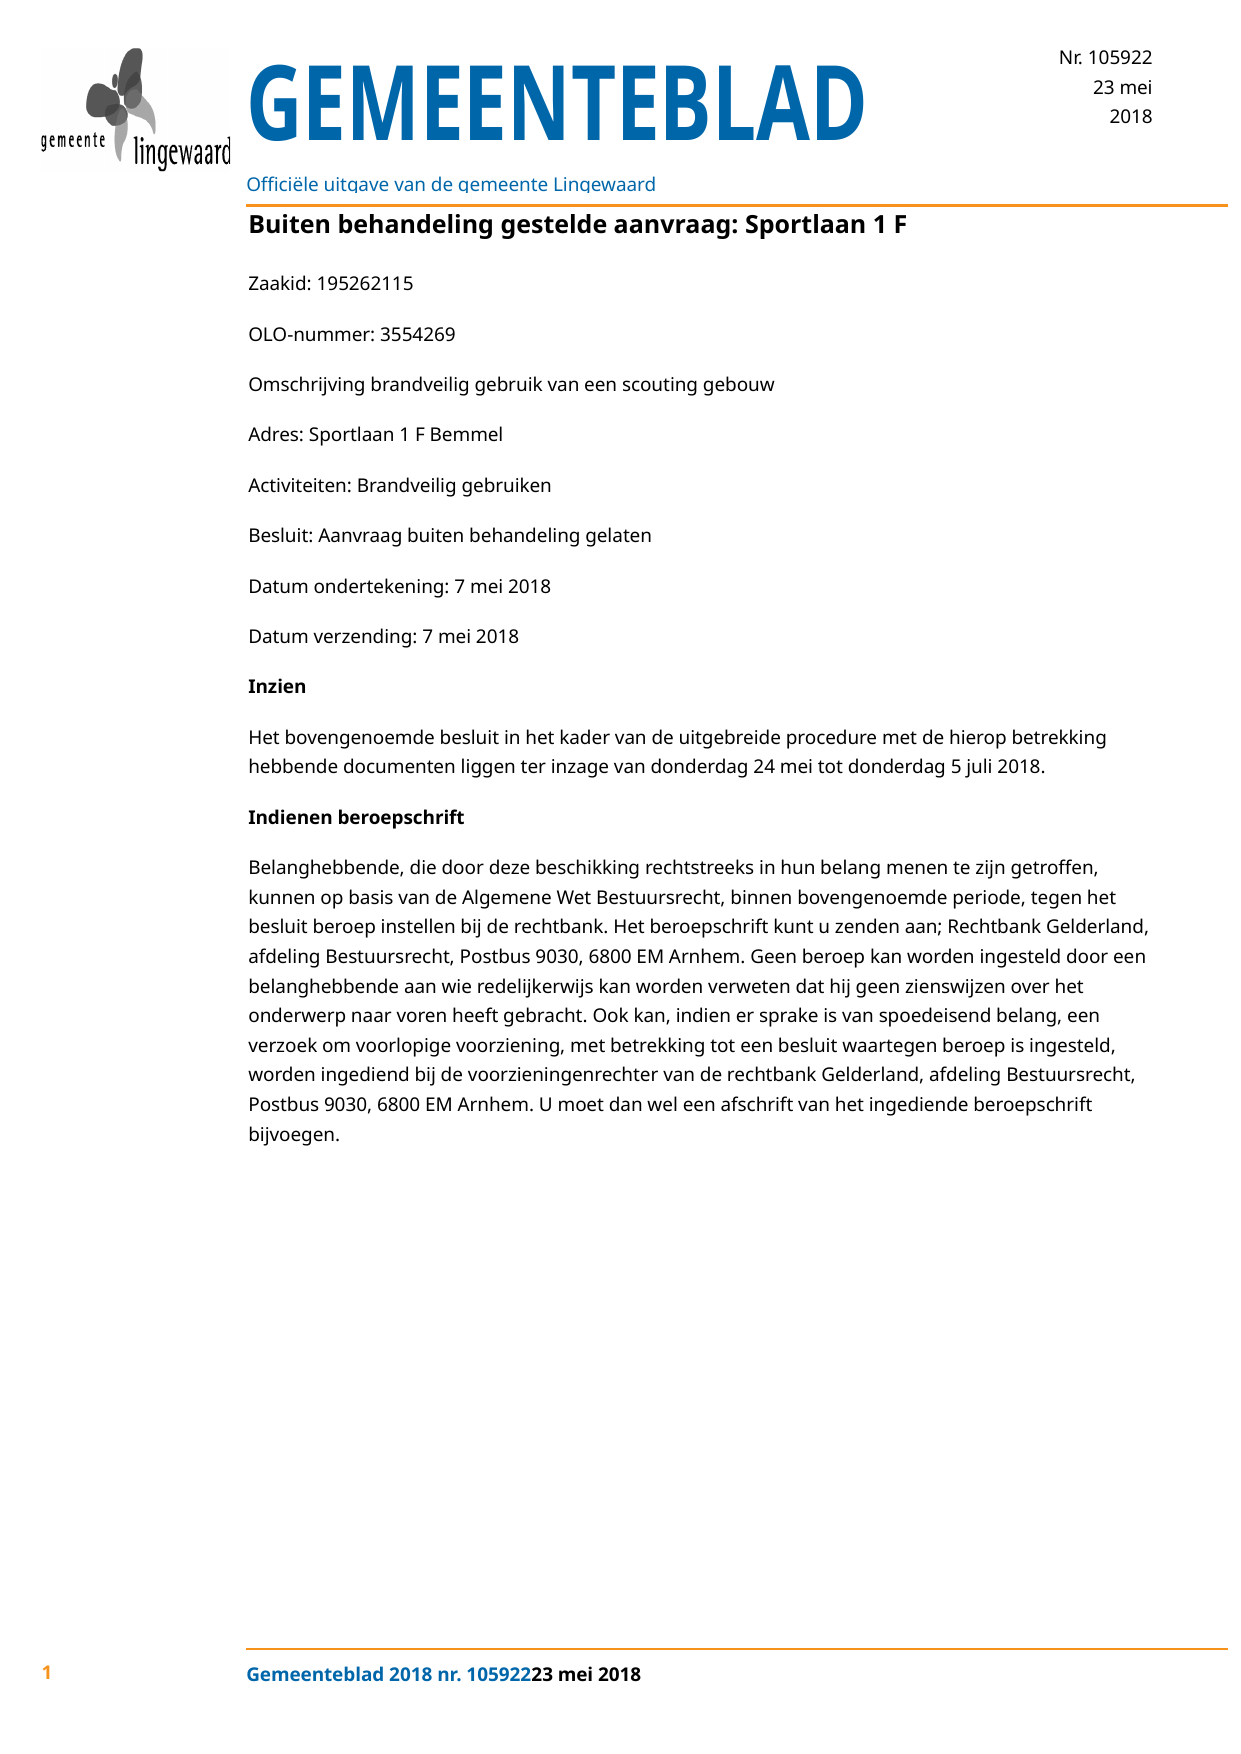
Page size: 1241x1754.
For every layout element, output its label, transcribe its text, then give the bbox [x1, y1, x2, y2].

text Belanghebbende, die door deze beschikking rechtstreeks in hun belang menen te zijn getroffen, kunnen op basis van de Algemene Wet Bestuursrecht, binnen bovengenoemde periode, tegen het besluit beroep instellen bij de rechtbank. Het beroepschrift kunt u zenden aan; Rechtbank Gelderland, afdeling Bestuursrecht, Postbus 9030, 6800 EM Arnhem. Geen beroep kan worden ingesteld door een belanghebbende aan wie redelijkerwijs kan worden verweten dat hij geen zienswijzen over het onderwerp naar voren heeft gebracht. Ook kan, indien er sprake is van spoedeisend belang, een verzoek om voorlopige voorziening, met betrekking tot een besluit waartegen beroep is ingesteld, worden ingediend bij de voorzieningenrechter van de rechtbank Gelderland, afdeling Bestuursrecht, Postbus 9030, 6800 EM Arnhem. U moet dan wel een afschrift van het ingediende beroepschrift bijvoegen. [248, 854, 1152, 1146]
text Besluit: Aanvraag buiten behandeling gelaten [248, 522, 1152, 548]
text Buiten behandeling gestelde aanvraag: Sportlaan 1 F [248, 207, 1152, 241]
text Adres: Sportlaan 1 F Bemmel [248, 422, 1152, 447]
text Indienen beroepschrift [248, 804, 1152, 830]
text Datum ondertekening: 7 mei 2018 [248, 573, 1152, 598]
text Het bovengenoemde besluit in het kader van de uitgebreide procedure met de hierop betrekking hebbende documenten liggen ter inzage van donderdag 24 mei tot donderdag 5 juli 2018. [248, 724, 1152, 779]
picture [41, 47, 231, 172]
text Zaakid: 195262115 [248, 270, 1152, 296]
text Inzien [248, 674, 1152, 699]
text Activiteiten: Brandveilig gebruiken [248, 472, 1152, 498]
text Datum verzending: 7 mei 2018 [248, 623, 1152, 649]
text Omschrijving brandveilig gebruik van een scouting gebouw [248, 371, 1152, 397]
text OLO-nummer: 3554269 [248, 321, 1152, 346]
